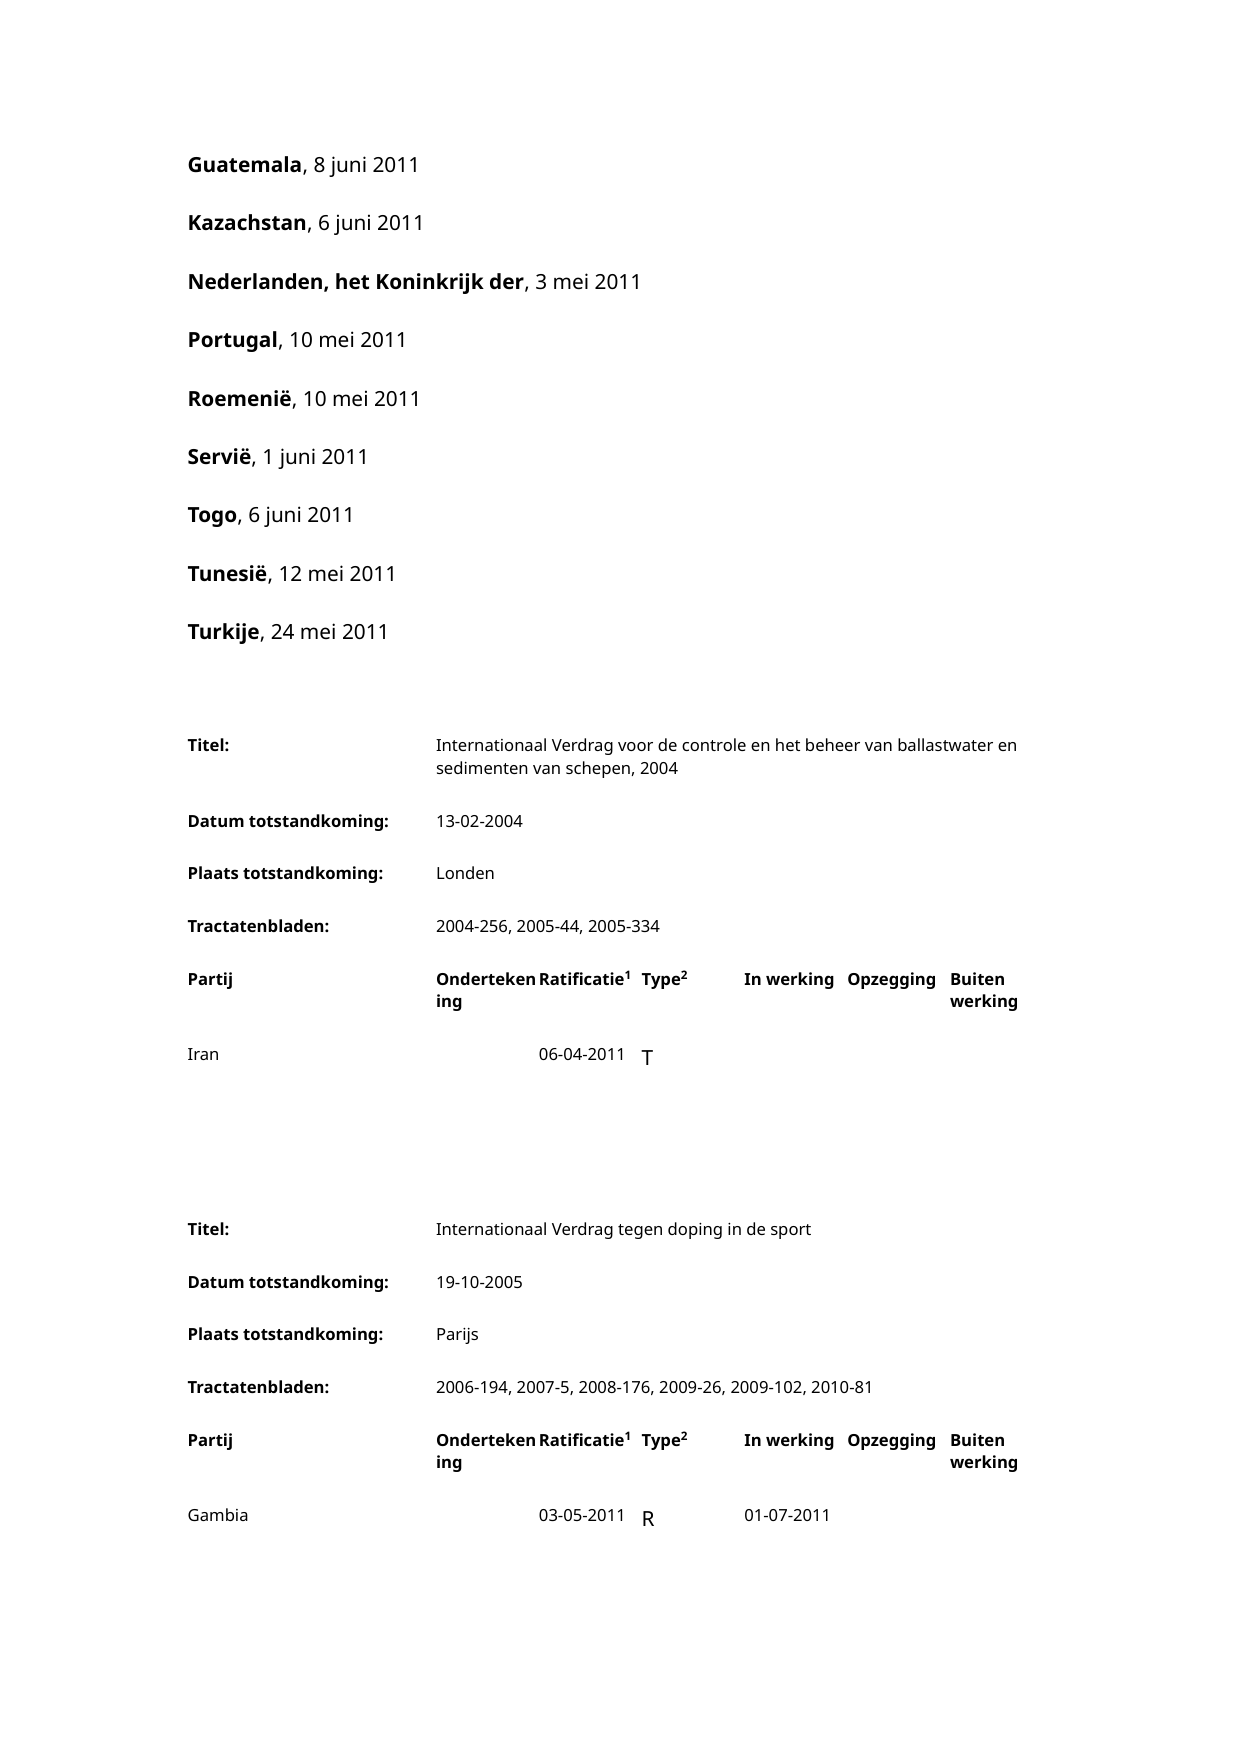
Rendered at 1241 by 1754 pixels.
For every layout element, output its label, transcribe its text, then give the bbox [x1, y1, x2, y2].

table_cell 2006-194, 2007-5, 2008-176, 2009-26, 2009-102, 2010-81 [436, 1376, 1053, 1428]
table_cell [950, 1504, 1053, 1562]
table_cell Ratificatie1 [539, 1429, 641, 1504]
table_cell Iran [188, 1043, 436, 1101]
table_cell [847, 1043, 950, 1101]
table_cell Gambia [188, 1504, 436, 1562]
table_cell Ondertekening [436, 968, 539, 1043]
table_cell Partij [188, 1429, 436, 1504]
table_header Internationaal Verdrag tegen doping in de sport [436, 1218, 1053, 1270]
text Nederlanden, het Koninkrijk der, 3 mei 2011 [187, 267, 1053, 295]
table_cell Type2 [641, 1429, 744, 1504]
text Servië, 1 juni 2011 [187, 442, 1053, 471]
table_cell Tractatenbladen: [188, 915, 436, 967]
text Tunesië, 12 mei 2011 [187, 559, 1053, 587]
table_cell Parijs [436, 1323, 1053, 1376]
table_cell Plaats totstandkoming: [188, 862, 436, 915]
table_cell R [641, 1504, 744, 1562]
text Turkije, 24 mei 2011 [187, 617, 1053, 646]
table_cell Ratificatie1 [539, 968, 641, 1043]
text Guatemala, 8 juni 2011 [187, 150, 1053, 178]
table_cell [847, 1504, 950, 1562]
table_header Internationaal Verdrag voor de controle en het beheer van ballastwater en sedimenten van schepen, 2004 [436, 734, 1053, 809]
table_cell [950, 1043, 1053, 1101]
table_cell 03-05-2011 [539, 1504, 641, 1562]
table_cell [436, 1043, 539, 1101]
text Portugal, 10 mei 2011 [187, 325, 1053, 354]
table_cell Datum totstandkoming: [188, 809, 436, 862]
table_cell Buiten werking [950, 1429, 1053, 1504]
table_cell 06-04-2011 [539, 1043, 641, 1101]
table_cell In werking [744, 1429, 847, 1504]
text Kazachstan, 6 juni 2011 [187, 208, 1053, 237]
table_cell Plaats totstandkoming: [188, 1323, 436, 1376]
table_cell In werking [744, 968, 847, 1043]
table_cell 01-07-2011 [744, 1504, 847, 1562]
text Togo, 6 juni 2011 [187, 501, 1053, 529]
table_cell Type2 [641, 968, 744, 1043]
table_cell 2004-256, 2005-44, 2005-334 [436, 915, 1053, 967]
table_cell Ondertekening [436, 1429, 539, 1504]
table_header Titel: [188, 1218, 436, 1270]
table_cell [744, 1043, 847, 1101]
table_cell Tractatenbladen: [188, 1376, 436, 1428]
table_cell 19-10-2005 [436, 1270, 1053, 1323]
table_cell 13-02-2004 [436, 809, 1053, 862]
table_cell Buiten werking [950, 968, 1053, 1043]
table_cell Londen [436, 862, 1053, 915]
text Roemenië, 10 mei 2011 [187, 384, 1053, 412]
table_cell Partij [188, 968, 436, 1043]
table_cell T [641, 1043, 744, 1101]
table_header Titel: [188, 734, 436, 809]
table_cell Opzegging [847, 1429, 950, 1504]
table_cell [436, 1504, 539, 1562]
table_cell Datum totstandkoming: [188, 1270, 436, 1323]
table_cell Opzegging [847, 968, 950, 1043]
